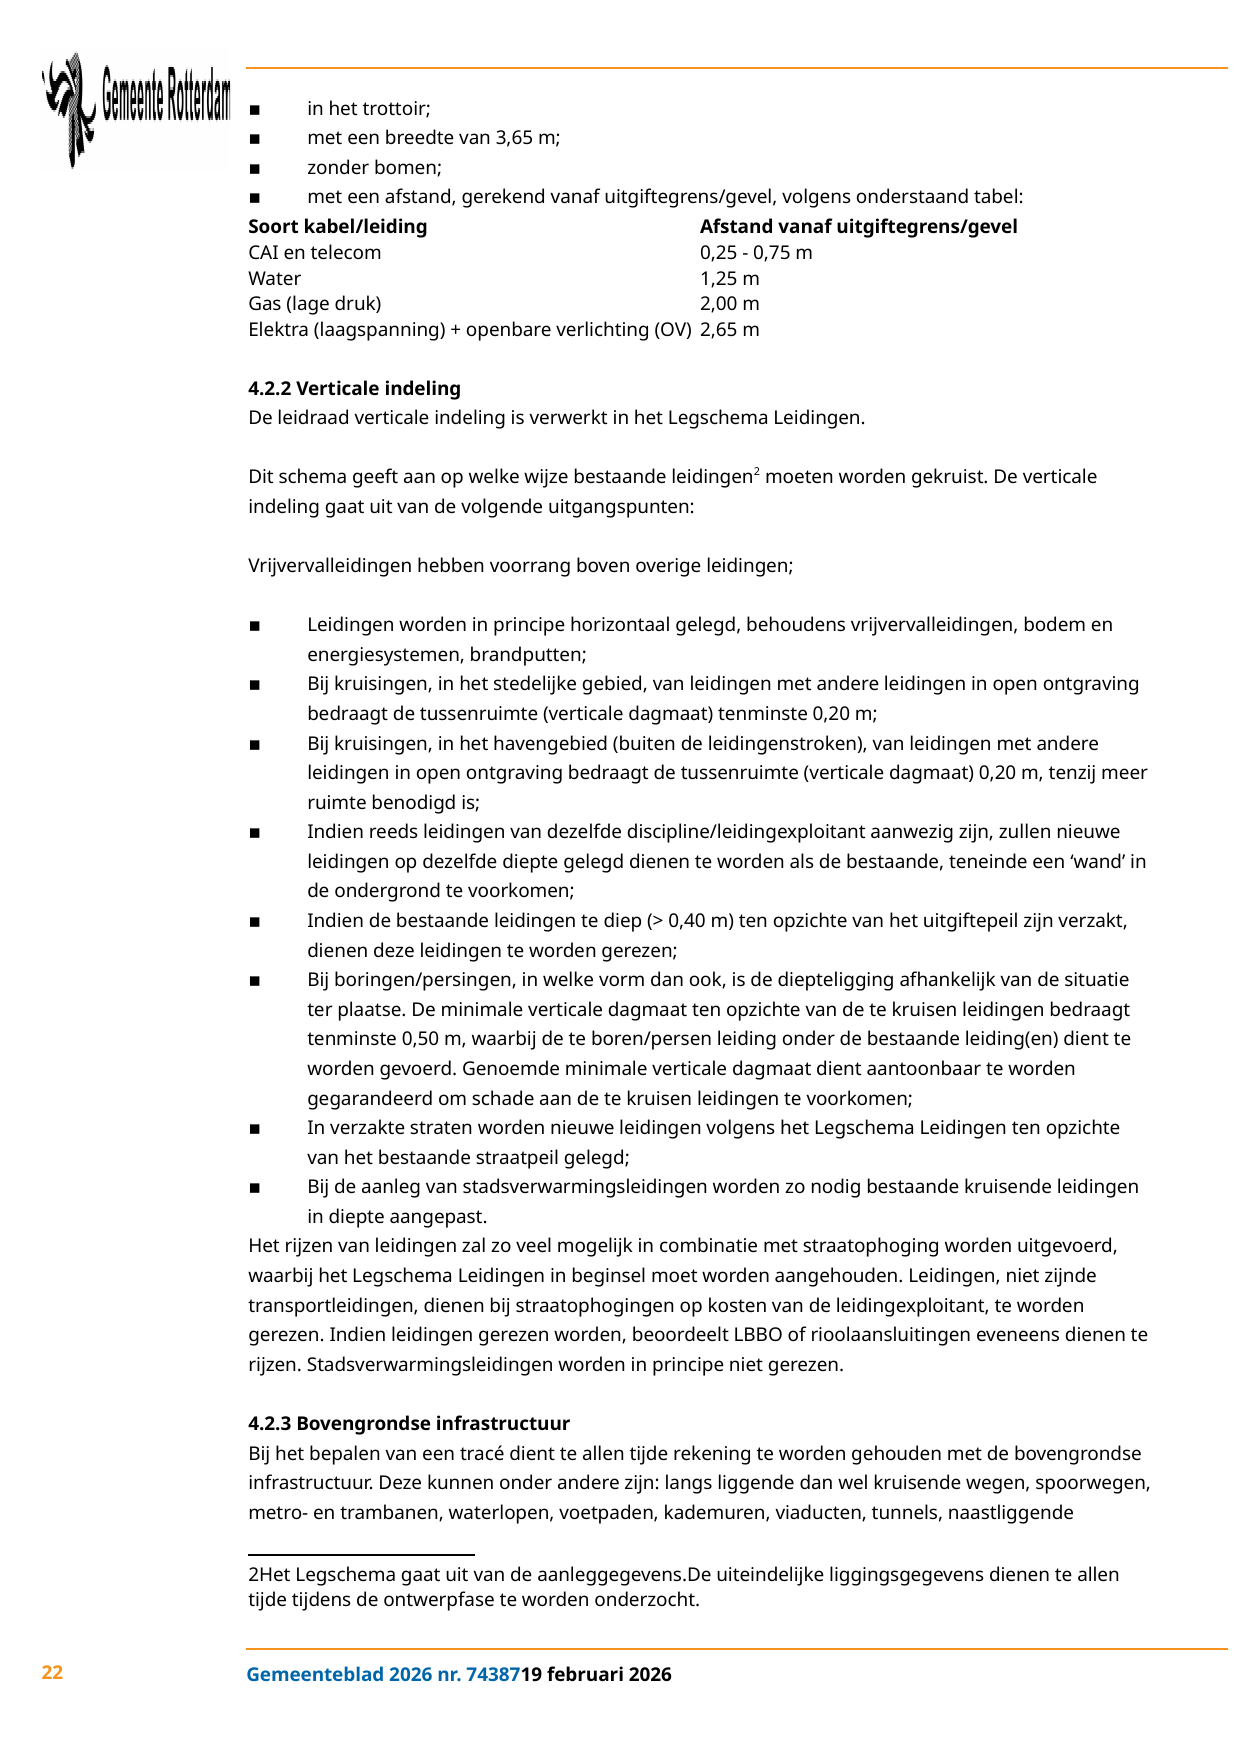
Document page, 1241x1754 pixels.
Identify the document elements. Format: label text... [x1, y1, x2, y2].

text Vrijvervalleidingen hebben voorrang boven overige leidingen; [248, 552, 1152, 578]
list met een breedte van 3,65 m; [248, 124, 1152, 150]
list Bij de aanleg van stadsverwarmingsleidingen worden zo nodig bestaande kruisende leidingen in diepte aangepast. [248, 1173, 1152, 1229]
list In verzakte straten worden nieuwe leidingen volgens het Legschema Leidingen ten opzichte van het bestaande straatpeil gelegd; [248, 1114, 1152, 1169]
list Indien de bestaande leidingen te diep (> 0,40 m) ten opzichte van het uitgiftepeil zijn verzakt, dienen deze leidingen te worden gerezen; [248, 907, 1152, 962]
text Dit schema geeft aan op welke wijze bestaande leidingen moeten worden gekruist. De verticale indeling gaat uit van de volgende uitgangspunten: [248, 463, 1152, 519]
text Het Legschema gaat uit van de aanleggegevens.De uiteindelijke liggingsgegevens dienen te allen tijde tijdens de ontwerpfase te worden onderzocht. [248, 1561, 1152, 1612]
list in het trottoir; [248, 95, 1152, 121]
text 4.2.2 Verticale indeling [248, 375, 1152, 400]
picture [41, 47, 231, 172]
text Bij het bepalen van een tracé dient te allen tijde rekening te worden gehouden met de bovengrondse infrastructuur. Deze kunnen onder andere zijn: langs liggende dan wel kruisende wegen, spoorwegen, metro- en trambanen, waterlopen, voetpaden, kademuren, viaducten, tunnels, naastliggende [248, 1440, 1152, 1524]
table_cell Water [248, 265, 700, 290]
text 4.2.3 Bovengrondse infrastructuur [248, 1410, 1152, 1436]
table_cell 0,25 - 0,75 m [700, 239, 1152, 265]
table_cell Elektra (laagspanning) + openbare verlichting (OV) [248, 316, 700, 342]
table_cell CAI en telecom [248, 239, 700, 265]
table_header Soort kabel/leiding [248, 213, 700, 239]
list Leidingen worden in principe horizontaal gelegd, behoudens vrijvervalleidingen, bodem en energiesystemen, brandputten; [248, 611, 1152, 667]
table_cell 2,00 m [700, 290, 1152, 316]
table_cell 2,65 m [700, 316, 1152, 342]
list Bij boringen/persingen, in welke vorm dan ook, is de diepteligging afhankelijk van de situatie ter plaatse. De minimale verticale dagmaat ten opzichte van de te kruisen leidingen bedraagt tenminste 0,50 m, waarbij de te boren/persen leiding onder de bestaande leiding(en) dient te worden gevoerd. Genoemde minimale verticale dagmaat dient aantoonbaar te worden gegarandeerd om schade aan de te kruisen leidingen te voorkomen; [248, 966, 1152, 1110]
table_header Afstand vanaf uitgiftegrens/gevel [700, 213, 1152, 239]
list Indien reeds leidingen van dezelfde discipline/leidingexploitant aanwezig zijn, zullen nieuwe leidingen op dezelfde diepte gelegd dienen te worden als de bestaande, teneinde een ‘wand’ in de ondergrond te voorkomen; [248, 818, 1152, 903]
list zonder bomen; [248, 154, 1152, 180]
text De leidraad verticale indeling is verwerkt in het Legschema Leidingen. [248, 404, 1152, 430]
table_cell Gas (lage druk) [248, 290, 700, 316]
list Bij kruisingen, in het havengebied (buiten de leidingenstroken), van leidingen met andere leidingen in open ontgraving bedraagt de tussenruimte (verticale dagmaat) 0,20 m, tenzij meer ruimte benodigd is; [248, 730, 1152, 814]
list Bij kruisingen, in het stedelijke gebied, van leidingen met andere leidingen in open ontgraving bedraagt de tussenruimte (verticale dagmaat) tenminste 0,20 m; [248, 671, 1152, 726]
table_cell 1,25 m [700, 265, 1152, 290]
text Het rijzen van leidingen zal zo veel mogelijk in combinatie met straatophoging worden uitgevoerd, waarbij het Legschema Leidingen in beginsel moet worden aangehouden. Leidingen, niet zijnde transportleidingen, dienen bij straatophogingen op kosten van de leidingexploitant, te worden gerezen. Indien leidingen gerezen worden, beoordeelt LBBO of rioolaansluitingen eveneens dienen te rijzen. Stadsverwarmingsleidingen worden in principe niet gerezen. [248, 1233, 1152, 1377]
list met een afstand, gerekend vanaf uitgiftegrens/gevel, volgens onderstaand tabel: [248, 183, 1152, 209]
